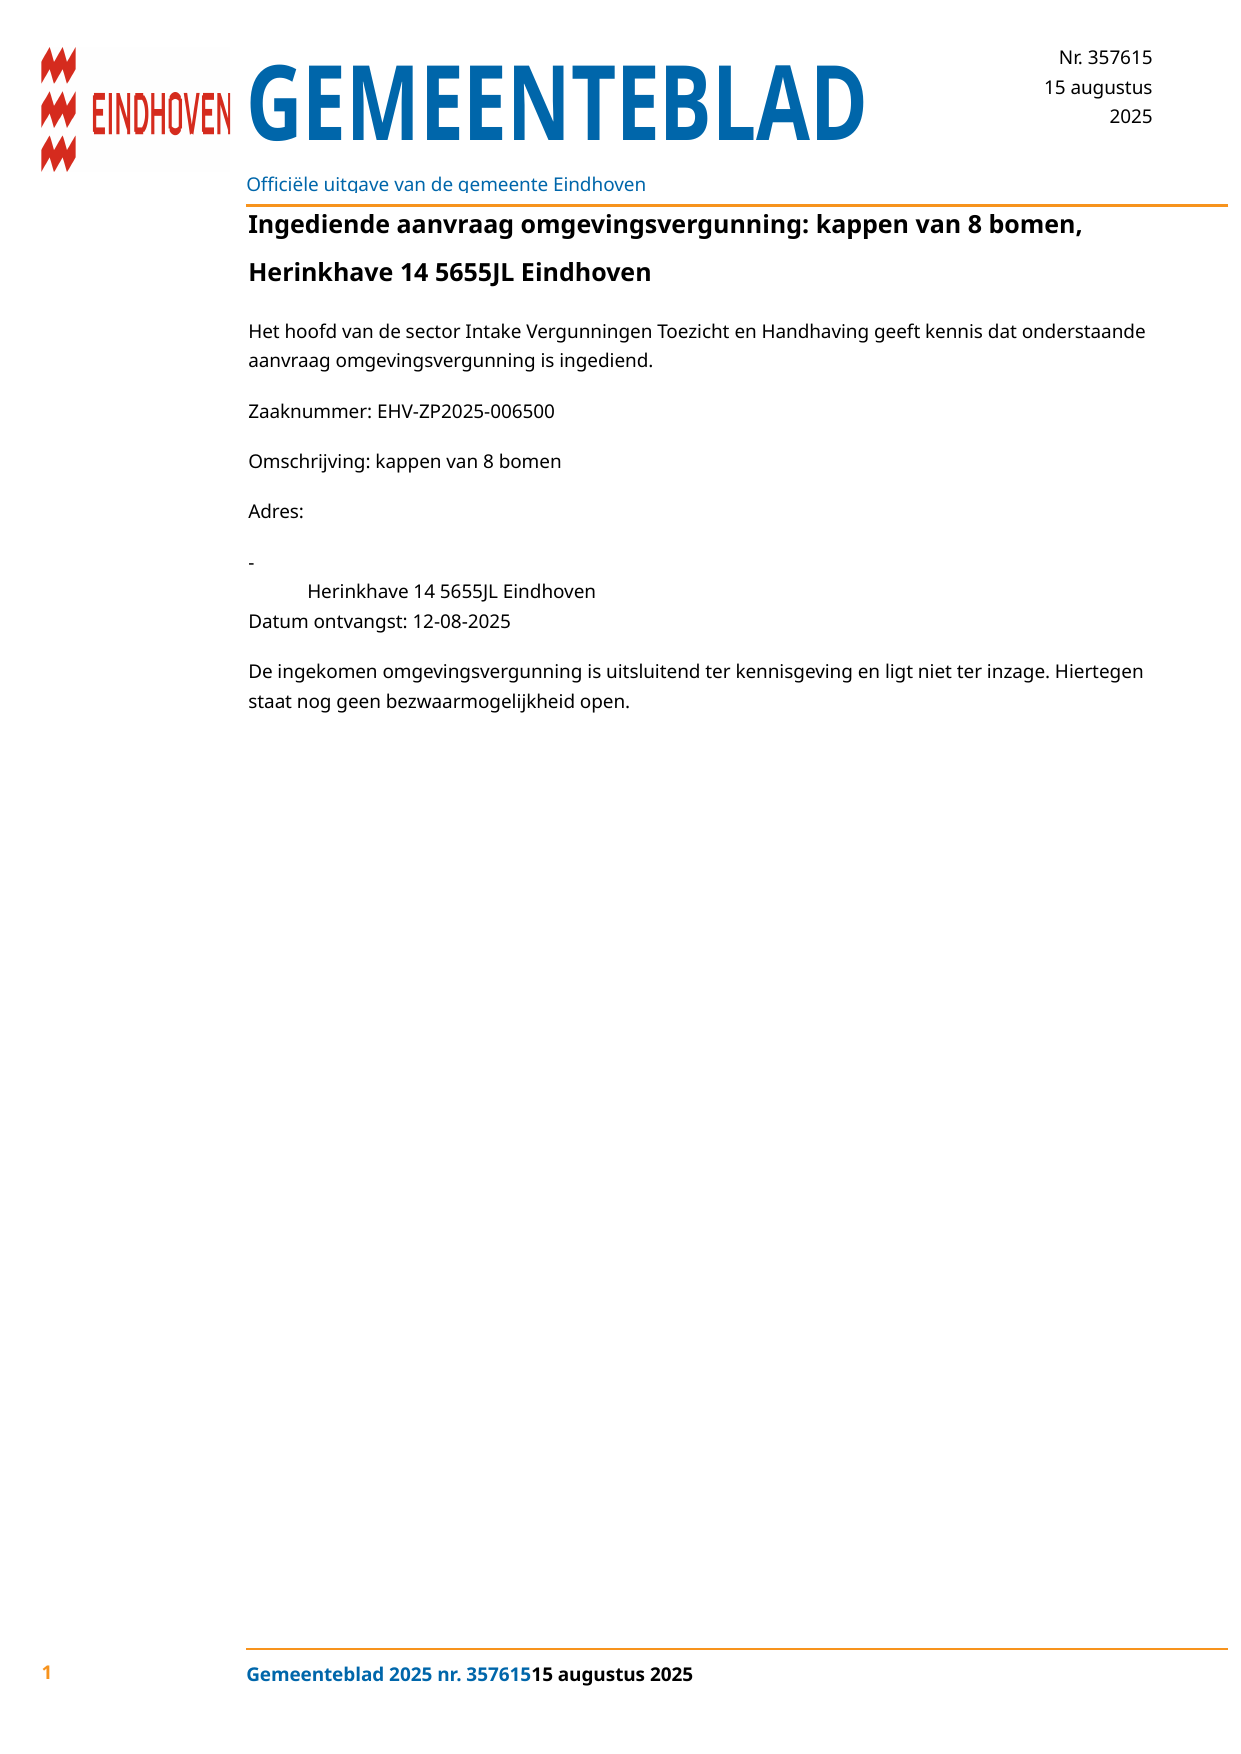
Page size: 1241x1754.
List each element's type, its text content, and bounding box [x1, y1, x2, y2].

text Omschrijving: kappen van 8 bomen [248, 448, 1152, 474]
list Herinkhave 14 5655JL Eindhoven [248, 579, 1152, 604]
text Zaaknummer: EHV-ZP2025-006500 [248, 398, 1152, 424]
text Ingediende aanvraag omgevingsvergunning: kappen van 8 bomen, Herinkhave 14 5655JL Eindhoven [248, 207, 1152, 288]
text Het hoofd van de sector Intake Vergunningen Toezicht en Handhaving geeft kennis dat onderstaande aanvraag omgevingsvergunning is ingediend. [248, 318, 1152, 373]
text Adres: [248, 499, 1152, 524]
picture [41, 47, 231, 172]
text De ingekomen omgevingsvergunning is uitsluitend ter kennisgeving en ligt niet ter inzage. Hiertegen staat nog geen bezwaarmogelijkheid open. [248, 659, 1152, 714]
text Datum ontvangst: 12-08-2025 [248, 608, 1152, 634]
